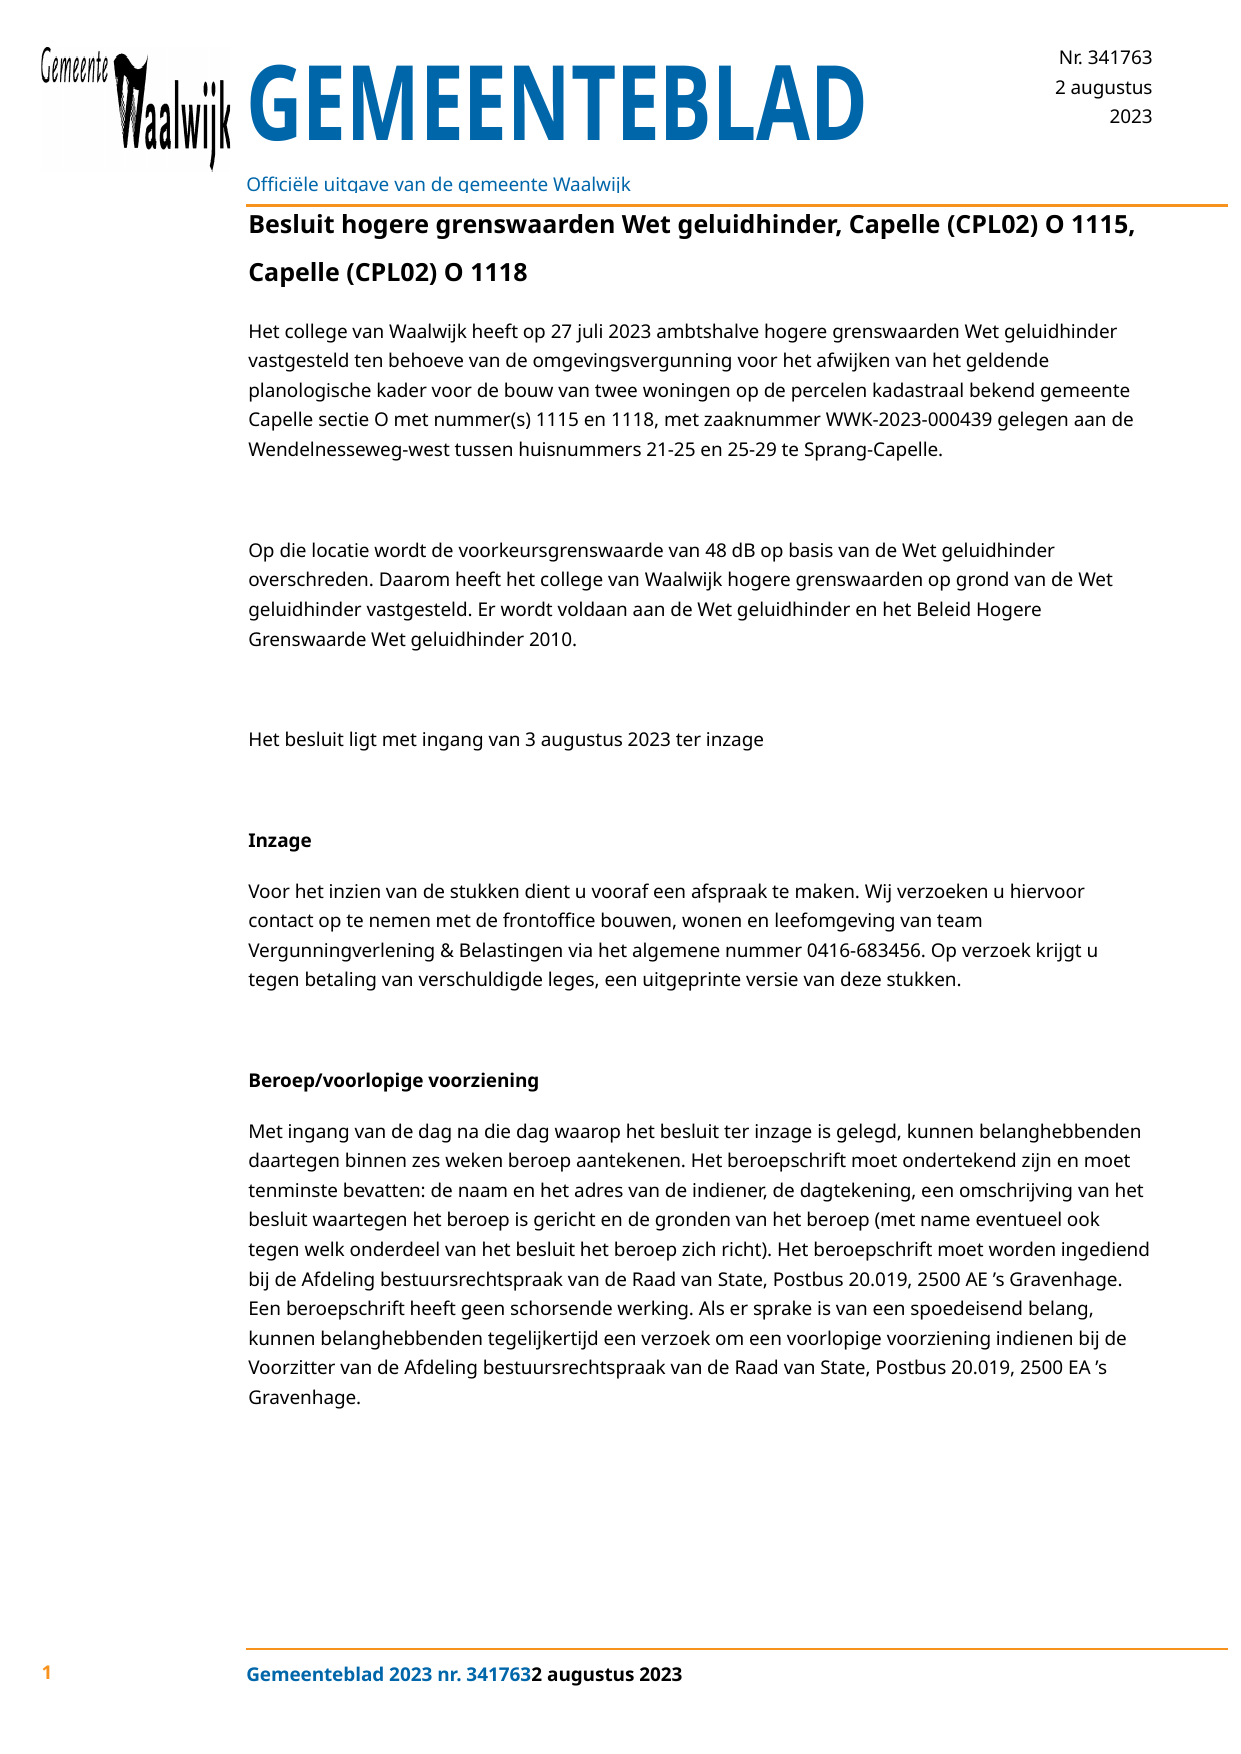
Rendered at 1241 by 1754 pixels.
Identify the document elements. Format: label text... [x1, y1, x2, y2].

text Inzage [248, 827, 1152, 853]
text Beroep/voorlopige voorziening [248, 1067, 1152, 1093]
text Op die locatie wordt de voorkeursgrenswaarde van 48 dB op basis van de Wet geluidhinder overschreden. Daarom heeft het college van Waalwijk hogere grenswaarden op grond van de Wet geluidhinder vastgesteld. Er wordt voldaan aan de Wet geluidhinder en het Beleid Hogere Grenswaarde Wet geluidhinder 2010. [248, 537, 1152, 652]
picture [41, 47, 231, 172]
text Voor het inzien van de stukken dient u vooraf een afspraak te maken. Wij verzoeken u hiervoor contact op te nemen met de frontoffice bouwen, wonen en leefomgeving van team Vergunningverlening & Belastingen via het algemene nummer 0416-683456. Op verzoek krijgt u tegen betaling van verschuldigde leges, een uitgeprinte versie van deze stukken. [248, 878, 1152, 992]
text Het college van Waalwijk heeft op 27 juli 2023 ambtshalve hogere grenswaarden Wet geluidhinder vastgesteld ten behoeve van de omgevingsvergunning voor het afwijken van het geldende planologische kader voor de bouw van twee woningen op de percelen kadastraal bekend gemeente Capelle sectie O met nummer(s) 1115 en 1118, met zaaknummer WWK-2023-000439 gelegen aan de Wendelnesseweg-west tussen huisnummers 21-25 en 25-29 te Sprang-Capelle. [248, 318, 1152, 462]
text Besluit hogere grenswaarden Wet geluidhinder, Capelle (CPL02) O 1115, Capelle (CPL02) O 1118 [248, 207, 1152, 288]
text Het besluit ligt met ingang van 3 augustus 2023 ter inzage [248, 727, 1152, 752]
text Met ingang van de dag na die dag waarop het besluit ter inzage is gelegd, kunnen belanghebbenden daartegen binnen zes weken beroep aantekenen. Het beroepschrift moet ondertekend zijn en moet tenminste bevatten: de naam en het adres van de indiener, de dagtekening, een omschrijving van het besluit waartegen het beroep is gericht en de gronden van het beroep (met name eventueel ook tegen welk onderdeel van het besluit het beroep zich richt). Het beroepschrift moet worden ingediend bij de Afdeling bestuursrechtspraak van de Raad van State, Postbus 20.019, 2500 AE ’s Gravenhage. Een beroepschrift heeft geen schorsende werking. Als er sprake is van een spoedeisend belang, kunnen belanghebbenden tegelijkertijd een verzoek om een voorlopige voorziening indienen bij de Voorzitter van de Afdeling bestuursrechtspraak van de Raad van State, Postbus 20.019, 2500 EA ’s Gravenhage. [248, 1118, 1152, 1410]
